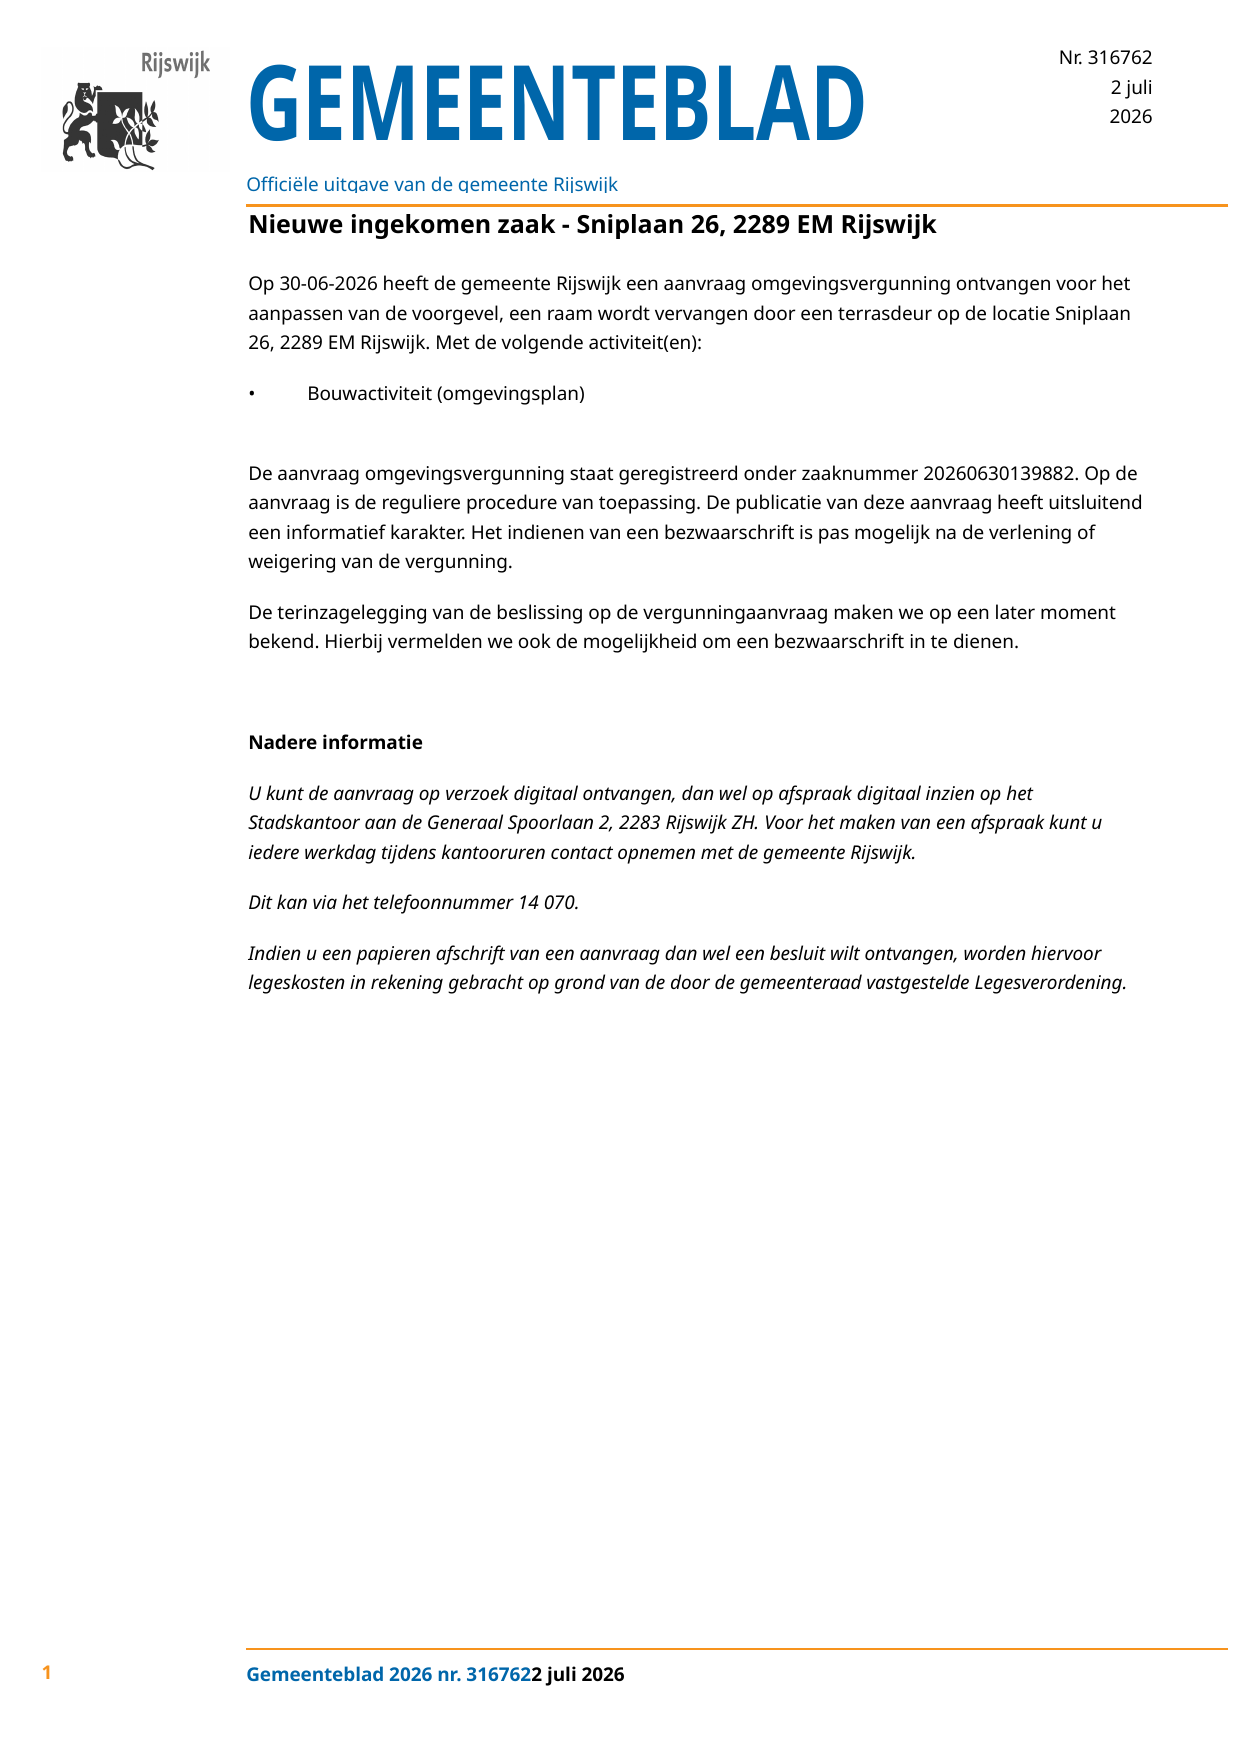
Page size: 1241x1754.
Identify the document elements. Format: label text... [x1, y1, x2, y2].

text Indien u een papieren afschrift van een aanvraag dan wel een besluit wilt ontvangen, worden hiervoor legeskosten in rekening gebracht op grond van de door de gemeenteraad vastgestelde Legesverordening. [248, 940, 1152, 995]
text U kunt de aanvraag op verzoek digitaal ontvangen, dan wel op afspraak digitaal inzien op het Stadskantoor aan de Generaal Spoorlaan 2, 2283 Rijswijk ZH. Voor het maken van een afspraak kunt u iedere werkdag tijdens kantooruren contact opnemen met de gemeente Rijswijk. [248, 780, 1152, 865]
text Op 30-06-2026 heeft de gemeente Rijswijk een aanvraag omgevingsvergunning ontvangen voor het aanpassen van de voorgevel, een raam wordt vervangen door een terrasdeur op de locatie Sniplaan 26, 2289 EM Rijswijk. Met de volgende activiteit(en): [248, 270, 1152, 355]
list Bouwactiviteit (omgevingsplan) [248, 380, 1152, 406]
picture [41, 47, 231, 172]
text Nadere informatie [248, 729, 1152, 755]
text Dit kan via het telefoonnummer 14 070. [248, 889, 1152, 915]
text De terinzagelegging van de beslissing op de vergunningaanvraag maken we op een later moment bekend. Hierbij vermelden we ook de mogelijkheid om een bezwaarschrift in te dienen. [248, 599, 1152, 654]
text Nieuwe ingekomen zaak - Sniplaan 26, 2289 EM Rijswijk [248, 207, 1152, 241]
text De aanvraag omgevingsvergunning staat geregistreerd onder zaaknummer 20260630139882. Op de aanvraag is de reguliere procedure van toepassing. De publicatie van deze aanvraag heeft uitsluitend een informatief karakter. Het indienen van een bezwaarschrift is pas mogelijk na de verlening of weigering van de vergunning. [248, 460, 1152, 574]
